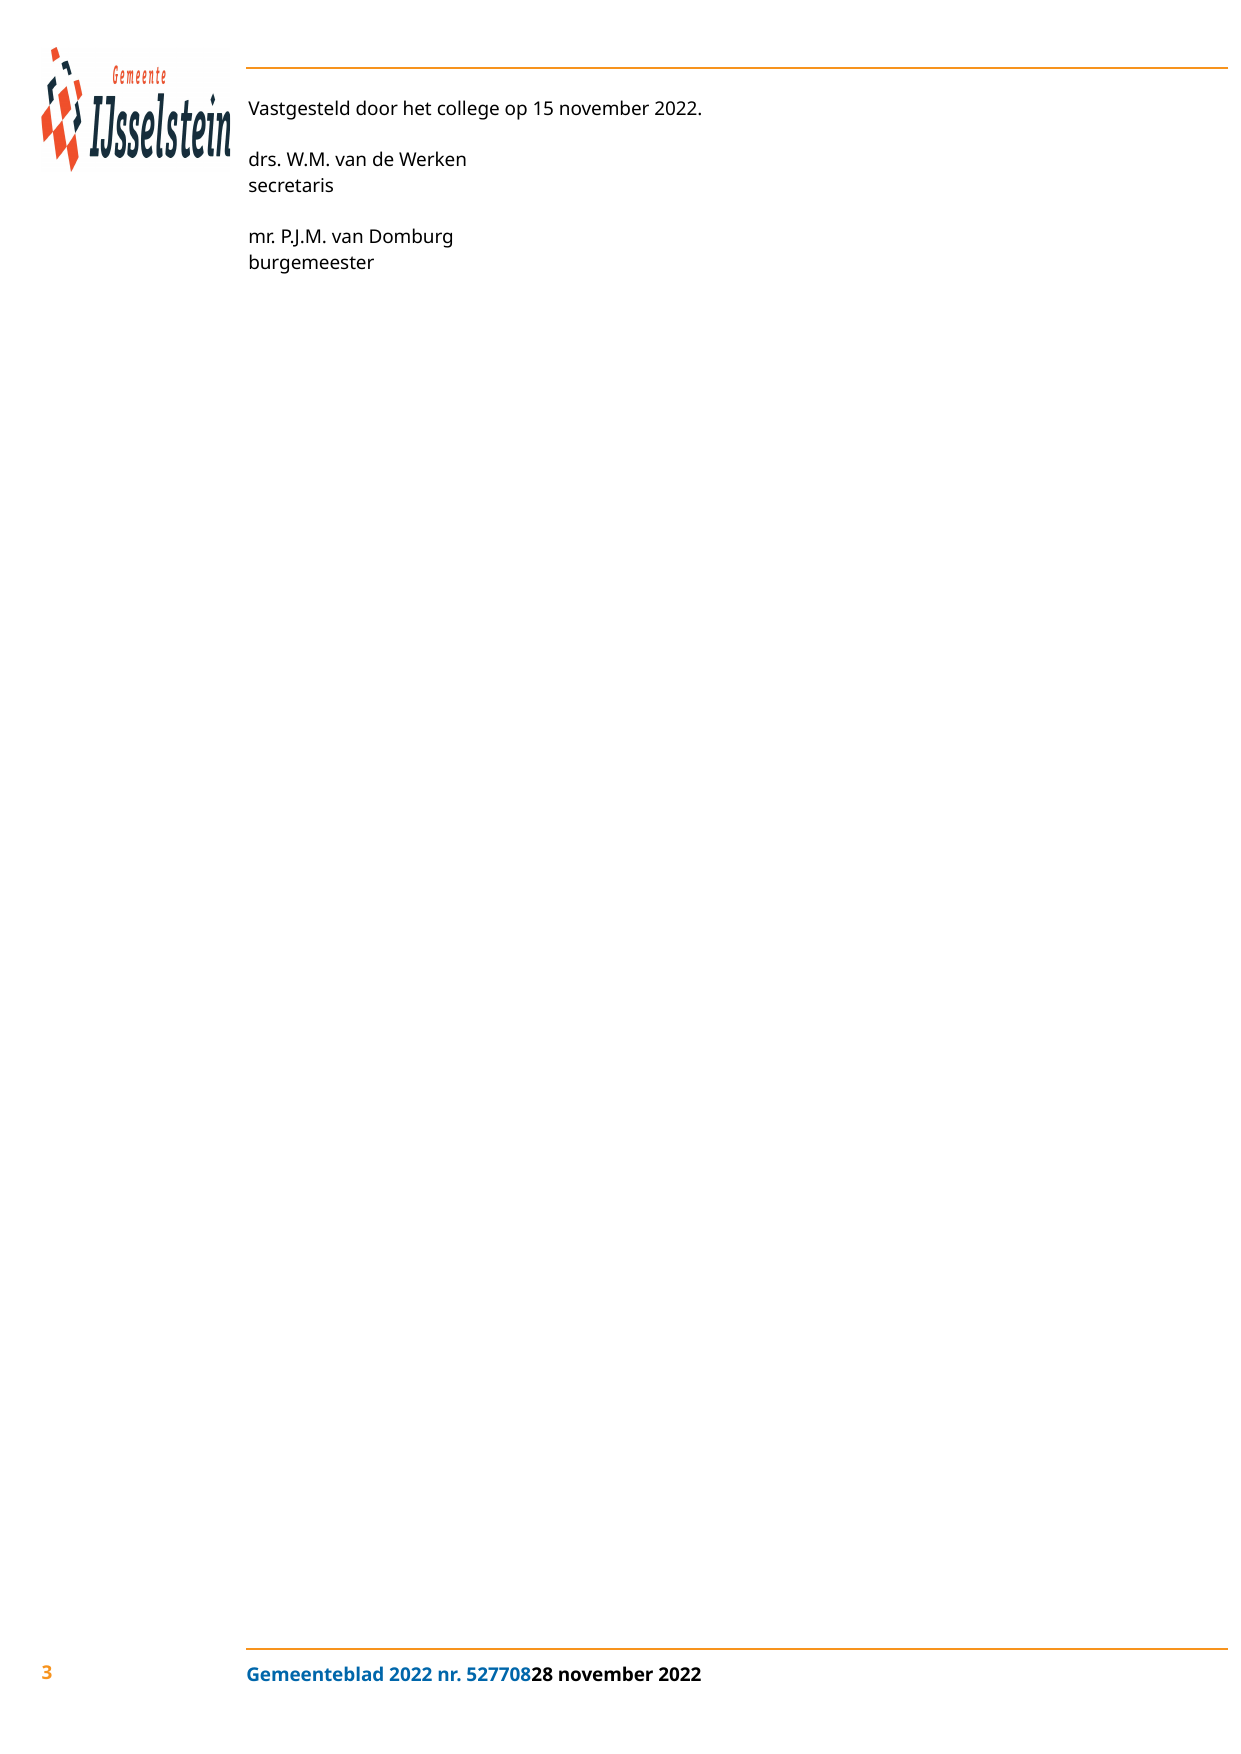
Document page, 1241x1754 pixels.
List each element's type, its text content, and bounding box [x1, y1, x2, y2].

text burgemeester [248, 249, 1152, 275]
text mr. P.J.M. van Domburg [248, 223, 1152, 249]
picture [41, 47, 231, 172]
text secretaris [248, 172, 1152, 198]
text Vastgesteld door het college op 15 november 2022. [248, 95, 1152, 121]
text drs. W.M. van de Werken [248, 146, 1152, 172]
